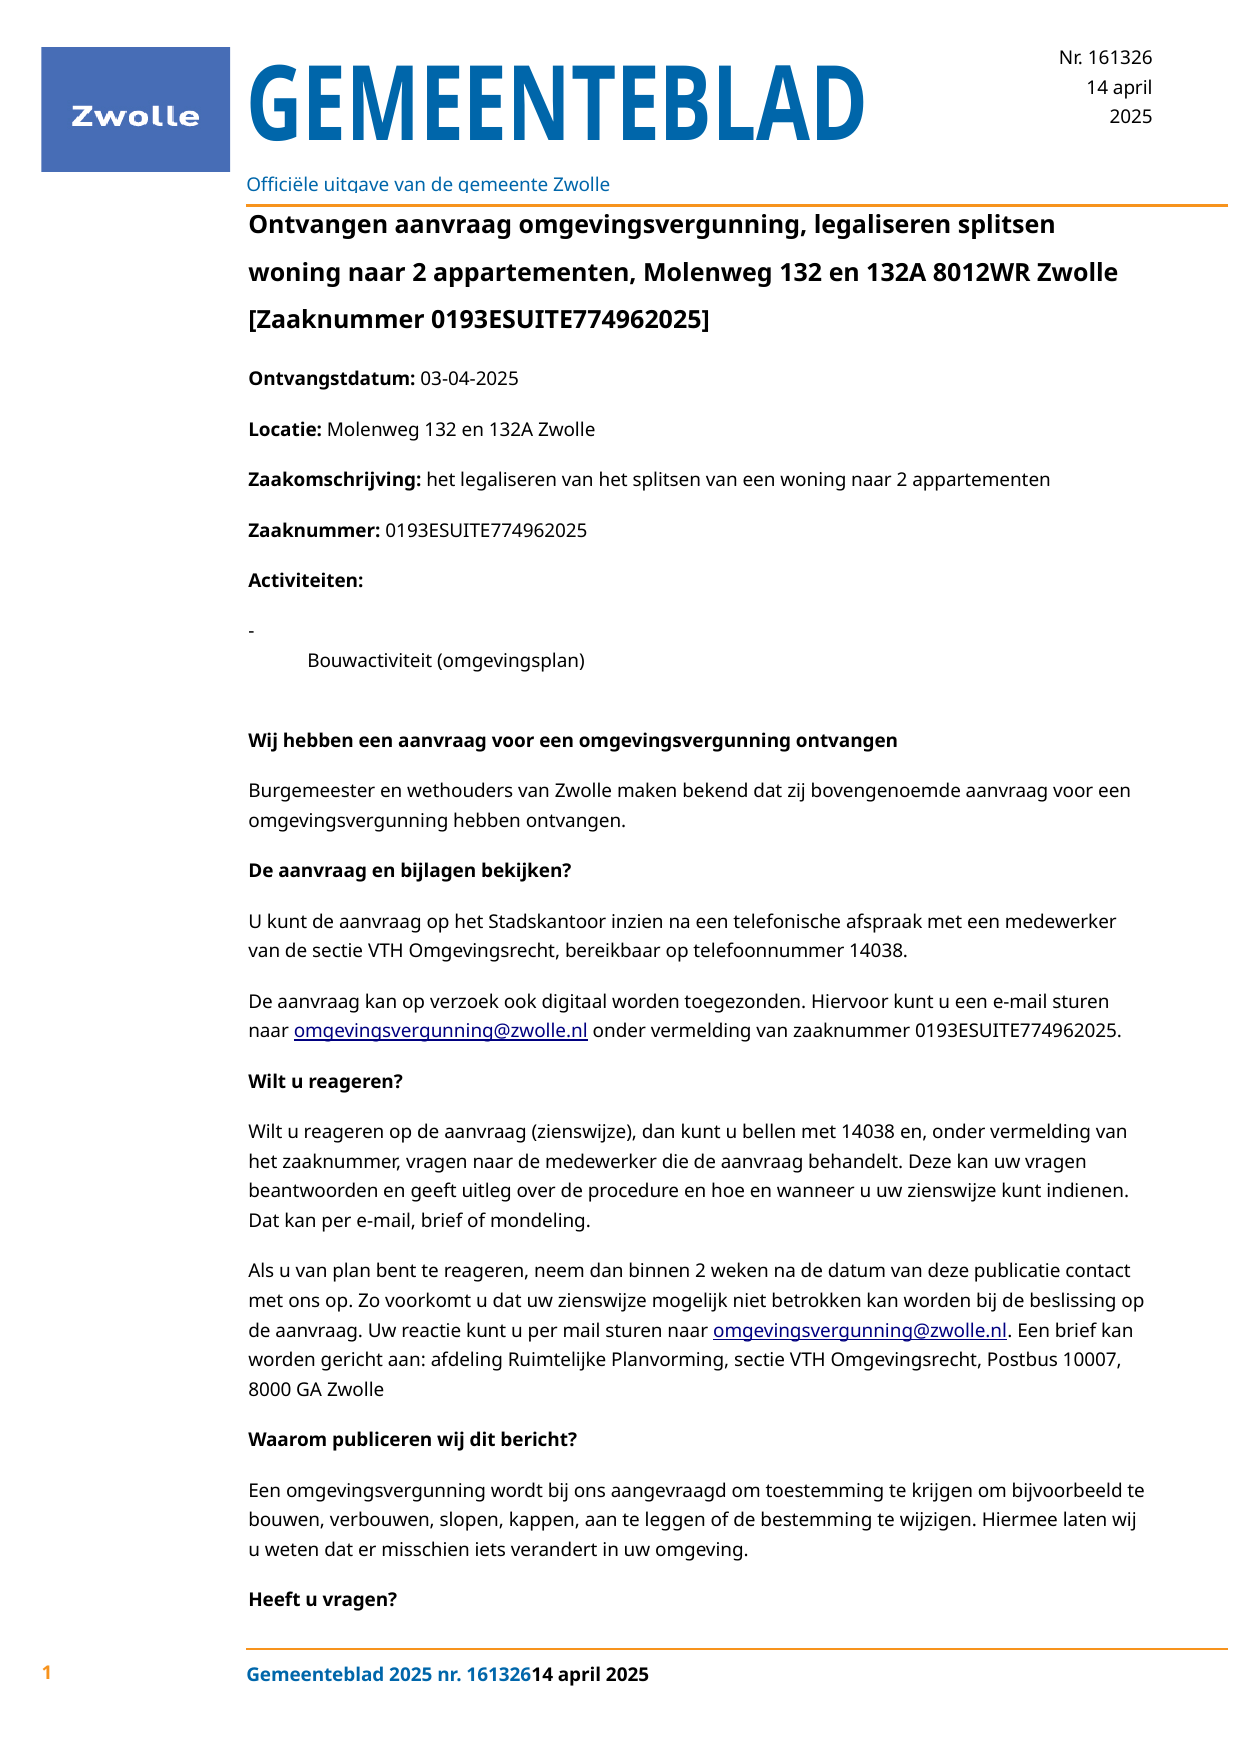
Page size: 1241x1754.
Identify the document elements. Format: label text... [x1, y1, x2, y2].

text Ontvangen aanvraag omgevingsvergunning, legaliseren splitsen woning naar 2 appartementen, Molenweg 132 en 132A 8012WR Zwolle [Zaaknummer 0193ESUITE774962025] [248, 207, 1152, 336]
text De aanvraag en bijlagen bekijken? [248, 858, 1152, 883]
text Zaakomschrijving: het legaliseren van het splitsen van een woning naar 2 appartementen [248, 466, 1152, 492]
text Wilt u reageren? [248, 1068, 1152, 1094]
text De aanvraag kan op verzoek ook digitaal worden toegezonden. Hiervoor kunt u een e-mail sturen naar omgevingsvergunning@zwolle.nl onder vermelding van zaaknummer 0193ESUITE774962025. [248, 988, 1152, 1043]
picture [41, 47, 231, 172]
text Als u van plan bent te reageren, neem dan binnen 2 weken na de datum van deze publicatie contact met ons op. Zo voorkomt u dat uw zienswijze mogelijk niet betrokken kan worden bij de beslissing op de aanvraag. Uw reactie kunt u per mail sturen naar omgevingsvergunning@zwolle.nl. Een brief kan worden gericht aan: afdeling Ruimtelijke Planvorming, sectie VTH Omgevingsrecht, Postbus 10007, 8000 GA Zwolle [248, 1258, 1152, 1402]
text Burgemeester en wethouders van Zwolle maken bekend dat zij bovengenoemde aanvraag voor een omgevingsvergunning hebben ontvangen. [248, 778, 1152, 833]
text Een omgevingsvergunning wordt bij ons aangevraagd om toestemming te krijgen om bijvoorbeeld te bouwen, verbouwen, slopen, kappen, aan te leggen of de bestemming te wijzigen. Hiermee laten wij u weten dat er misschien iets verandert in uw omgeving. [248, 1477, 1152, 1562]
text Heeft u vragen? [248, 1586, 1152, 1612]
text Wij hebben een aanvraag voor een omgevingsvergunning ontvangen [248, 727, 1152, 753]
text Wilt u reageren op de aanvraag (zienswijze), dan kunt u bellen met 14038 en, onder vermelding van het zaaknummer, vragen naar de medewerker die de aanvraag behandelt. Deze kan uw vragen beantwoorden en geeft uitleg over de procedure en hoe en wanneer u uw zienswijze kunt indienen. Dat kan per e-mail, brief of mondeling. [248, 1118, 1152, 1233]
list Bouwactiviteit (omgevingsplan) [248, 647, 1152, 673]
text Zaaknummer: 0193ESUITE774962025 [248, 517, 1152, 542]
text Waarom publiceren wij dit bericht? [248, 1426, 1152, 1452]
text Locatie: Molenweg 132 en 132A Zwolle [248, 416, 1152, 442]
text U kunt de aanvraag op het Stadskantoor inzien na een telefonische afspraak met een medewerker van de sectie VTH Omgevingsrecht, bereikbaar op telefoonnummer 14038. [248, 908, 1152, 963]
text Ontvangstdatum: 03-04-2025 [248, 366, 1152, 391]
text Activiteiten: [248, 567, 1152, 593]
